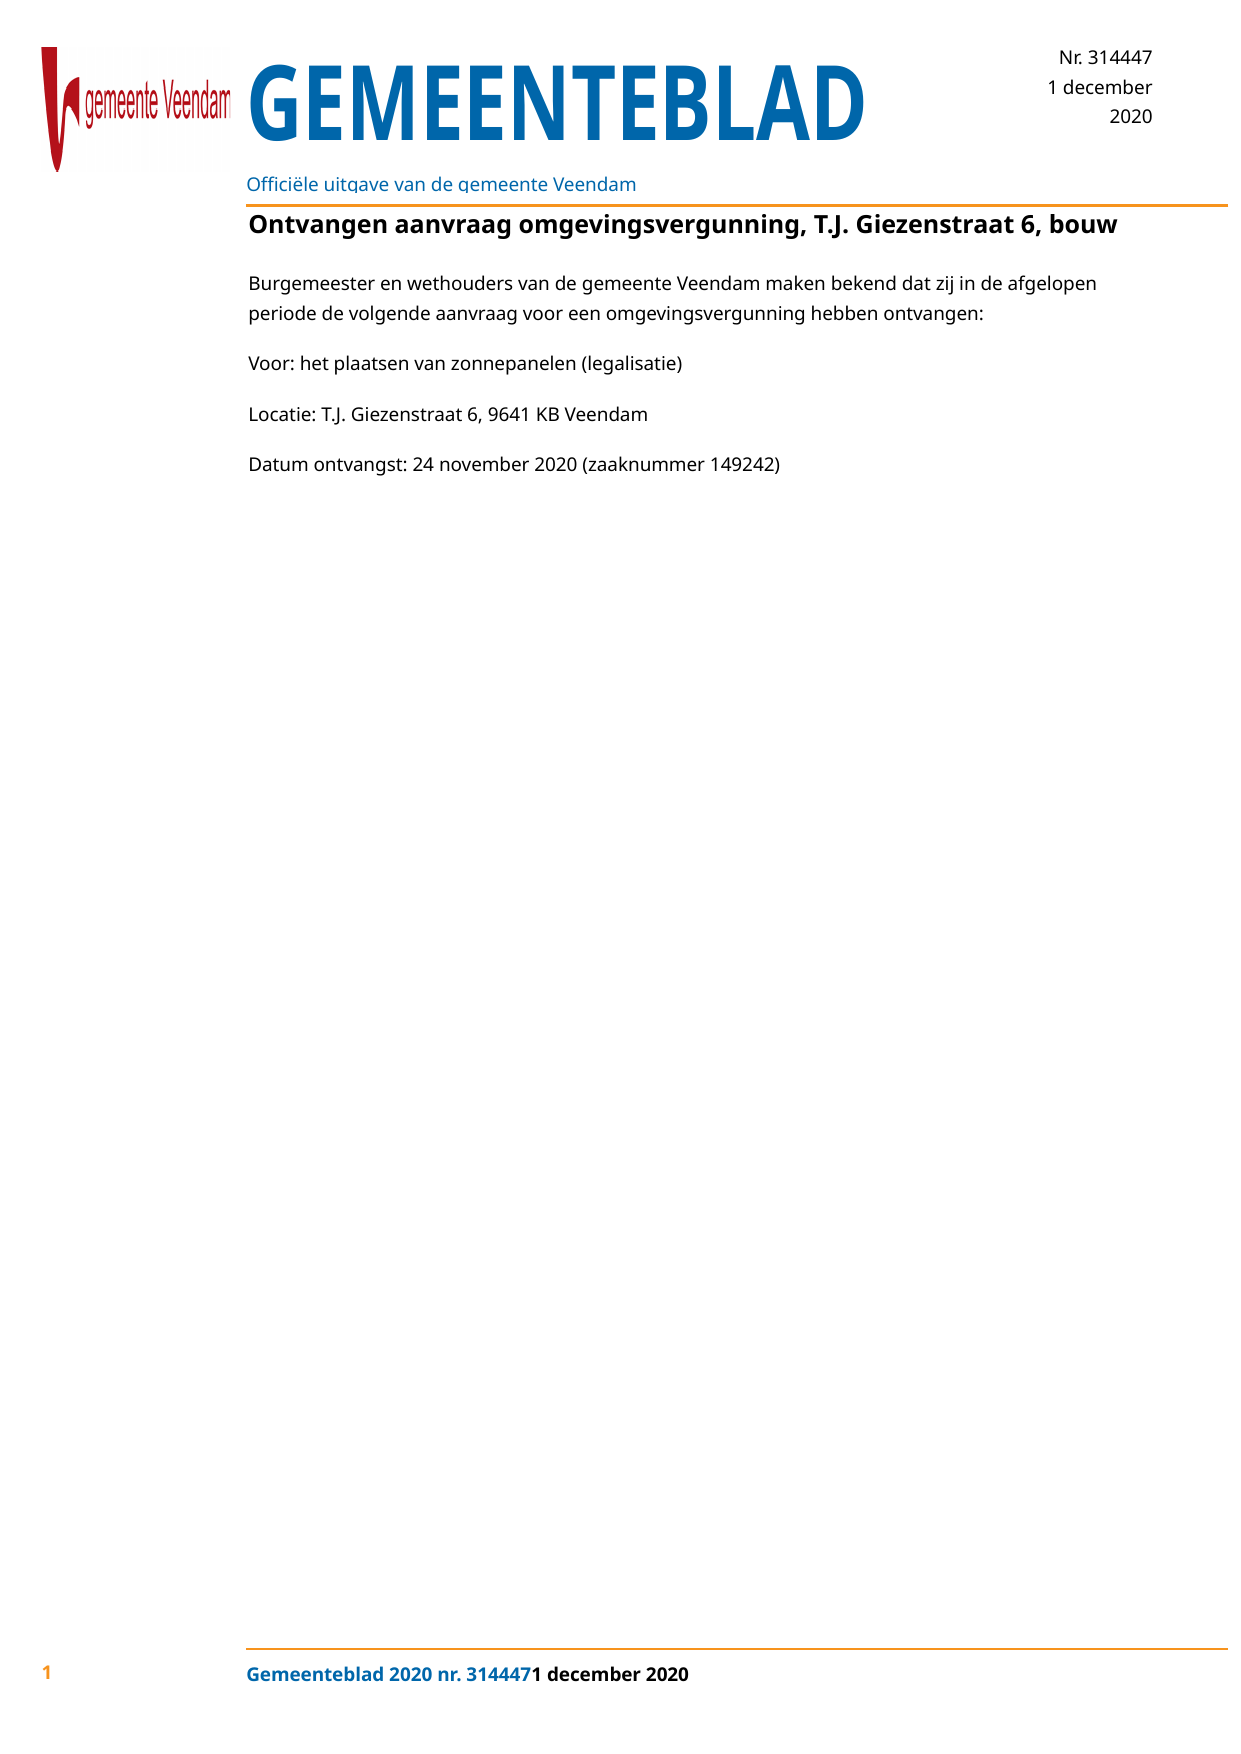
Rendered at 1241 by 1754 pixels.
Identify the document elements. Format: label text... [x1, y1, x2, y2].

picture [41, 47, 231, 172]
text Ontvangen aanvraag omgevingsvergunning, T.J. Giezenstraat 6, bouw [248, 207, 1152, 241]
text Locatie: T.J. Giezenstraat 6, 9641 KB Veendam [248, 401, 1152, 426]
text Voor: het plaatsen van zonnepanelen (legalisatie) [248, 350, 1152, 376]
text Burgemeester en wethouders van de gemeente Veendam maken bekend dat zij in de afgelopen periode de volgende aanvraag voor een omgevingsvergunning hebben ontvangen: [248, 270, 1152, 326]
text Datum ontvangst: 24 november 2020 (zaaknummer 149242) [248, 451, 1152, 477]
